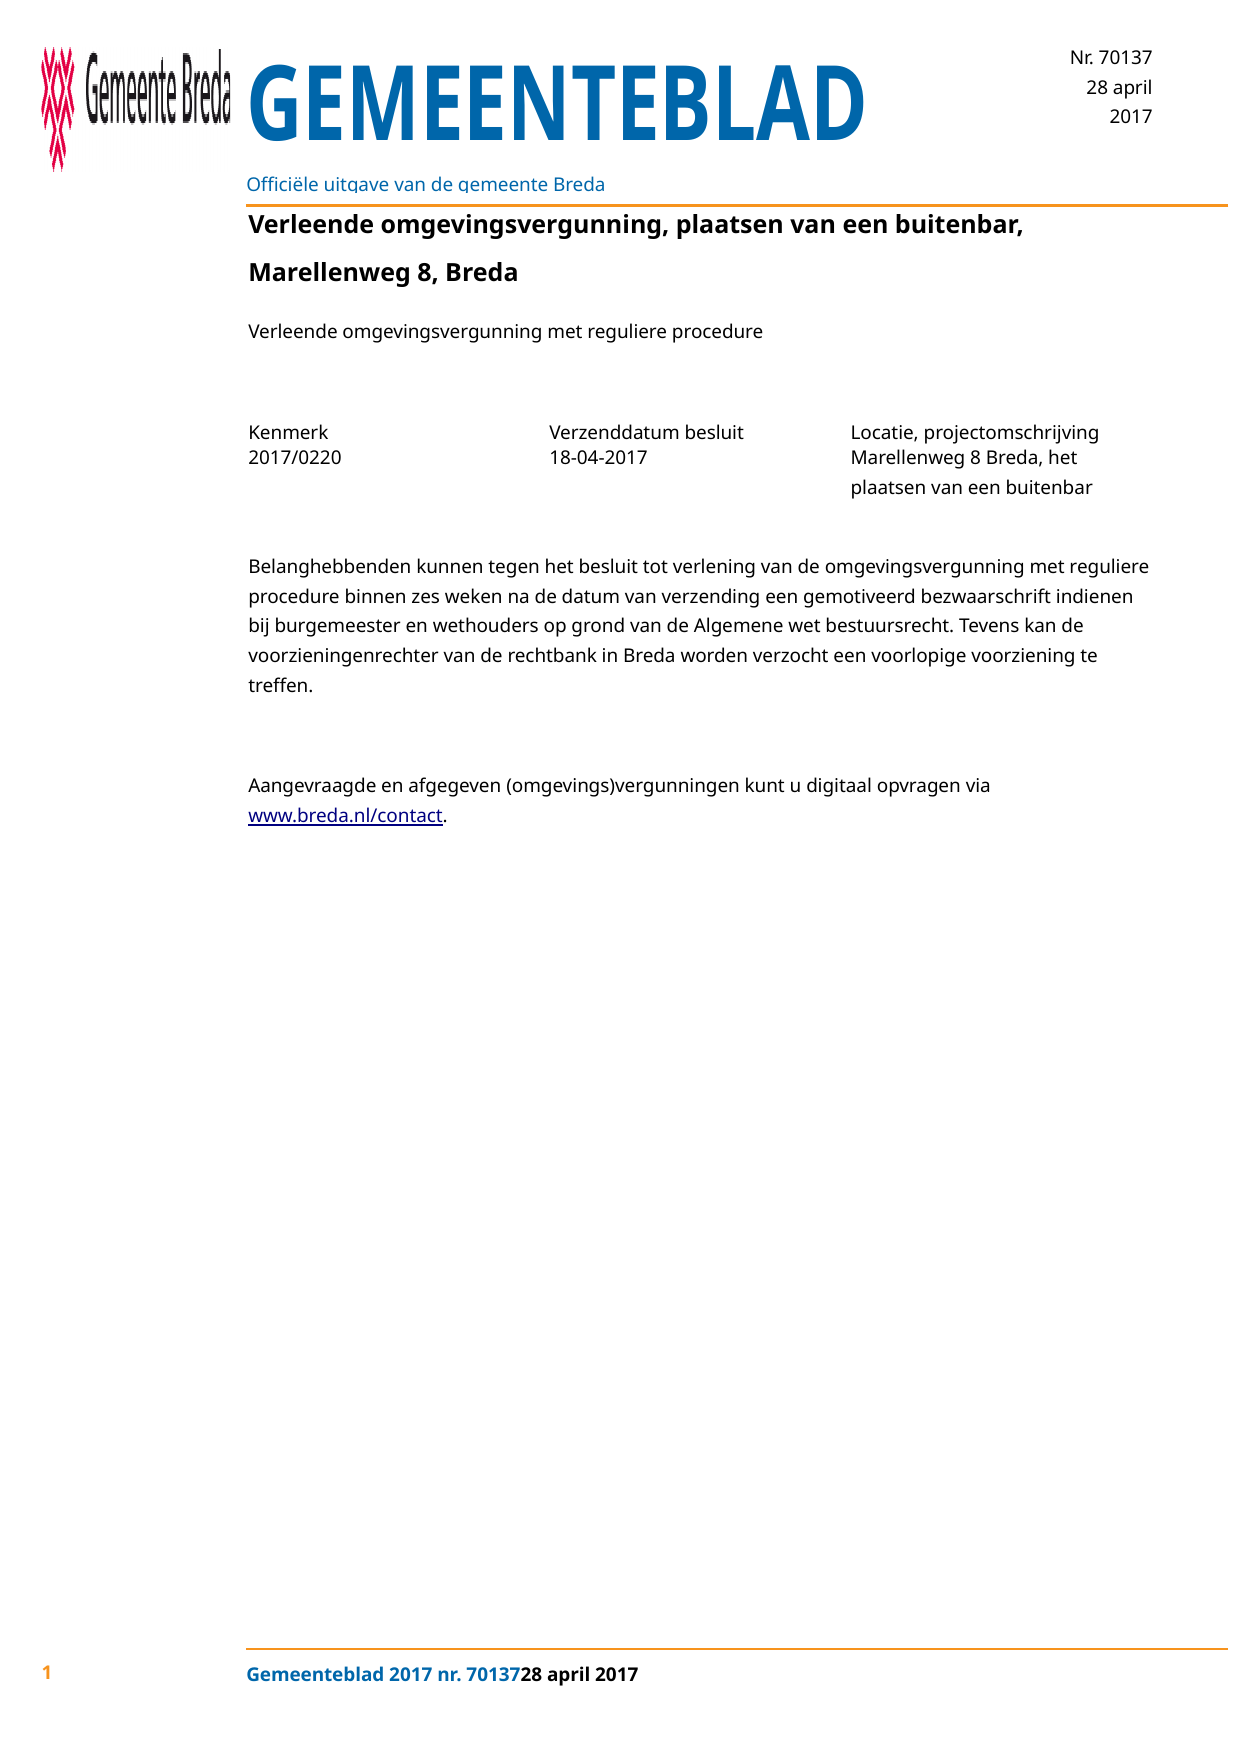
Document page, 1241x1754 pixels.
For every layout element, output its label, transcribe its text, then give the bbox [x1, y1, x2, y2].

text Aangevraagde en afgegeven (omgevings)vergunningen kunt u digitaal opvragen via www.breda.nl/contact. [248, 773, 1152, 828]
table_header Kenmerk [248, 419, 549, 444]
picture [41, 47, 231, 172]
table_cell 18-04-2017 [549, 445, 850, 500]
text Verleende omgevingsvergunning, plaatsen van een buitenbar, Marellenweg 8, Breda [248, 207, 1152, 288]
table_header Verzenddatum besluit [549, 419, 850, 444]
table_header Locatie, projectomschrijving [850, 419, 1152, 444]
table_cell 2017/0220 [248, 445, 549, 500]
table_cell Marellenweg 8 Breda, het plaatsen van een buitenbar [850, 445, 1152, 500]
text Verleende omgevingsvergunning met reguliere procedure [248, 318, 1152, 344]
text Belanghebbenden kunnen tegen het besluit tot verlening van de omgevingsvergunning met reguliere procedure binnen zes weken na de datum van verzending een gemotiveerd bezwaarschrift indienen bij burgemeester en wethouders op grond van de Algemene wet bestuursrecht. Tevens kan de voorzieningenrechter van de rechtbank in Breda worden verzocht een voorlopige voorziening te treffen. [248, 553, 1152, 698]
